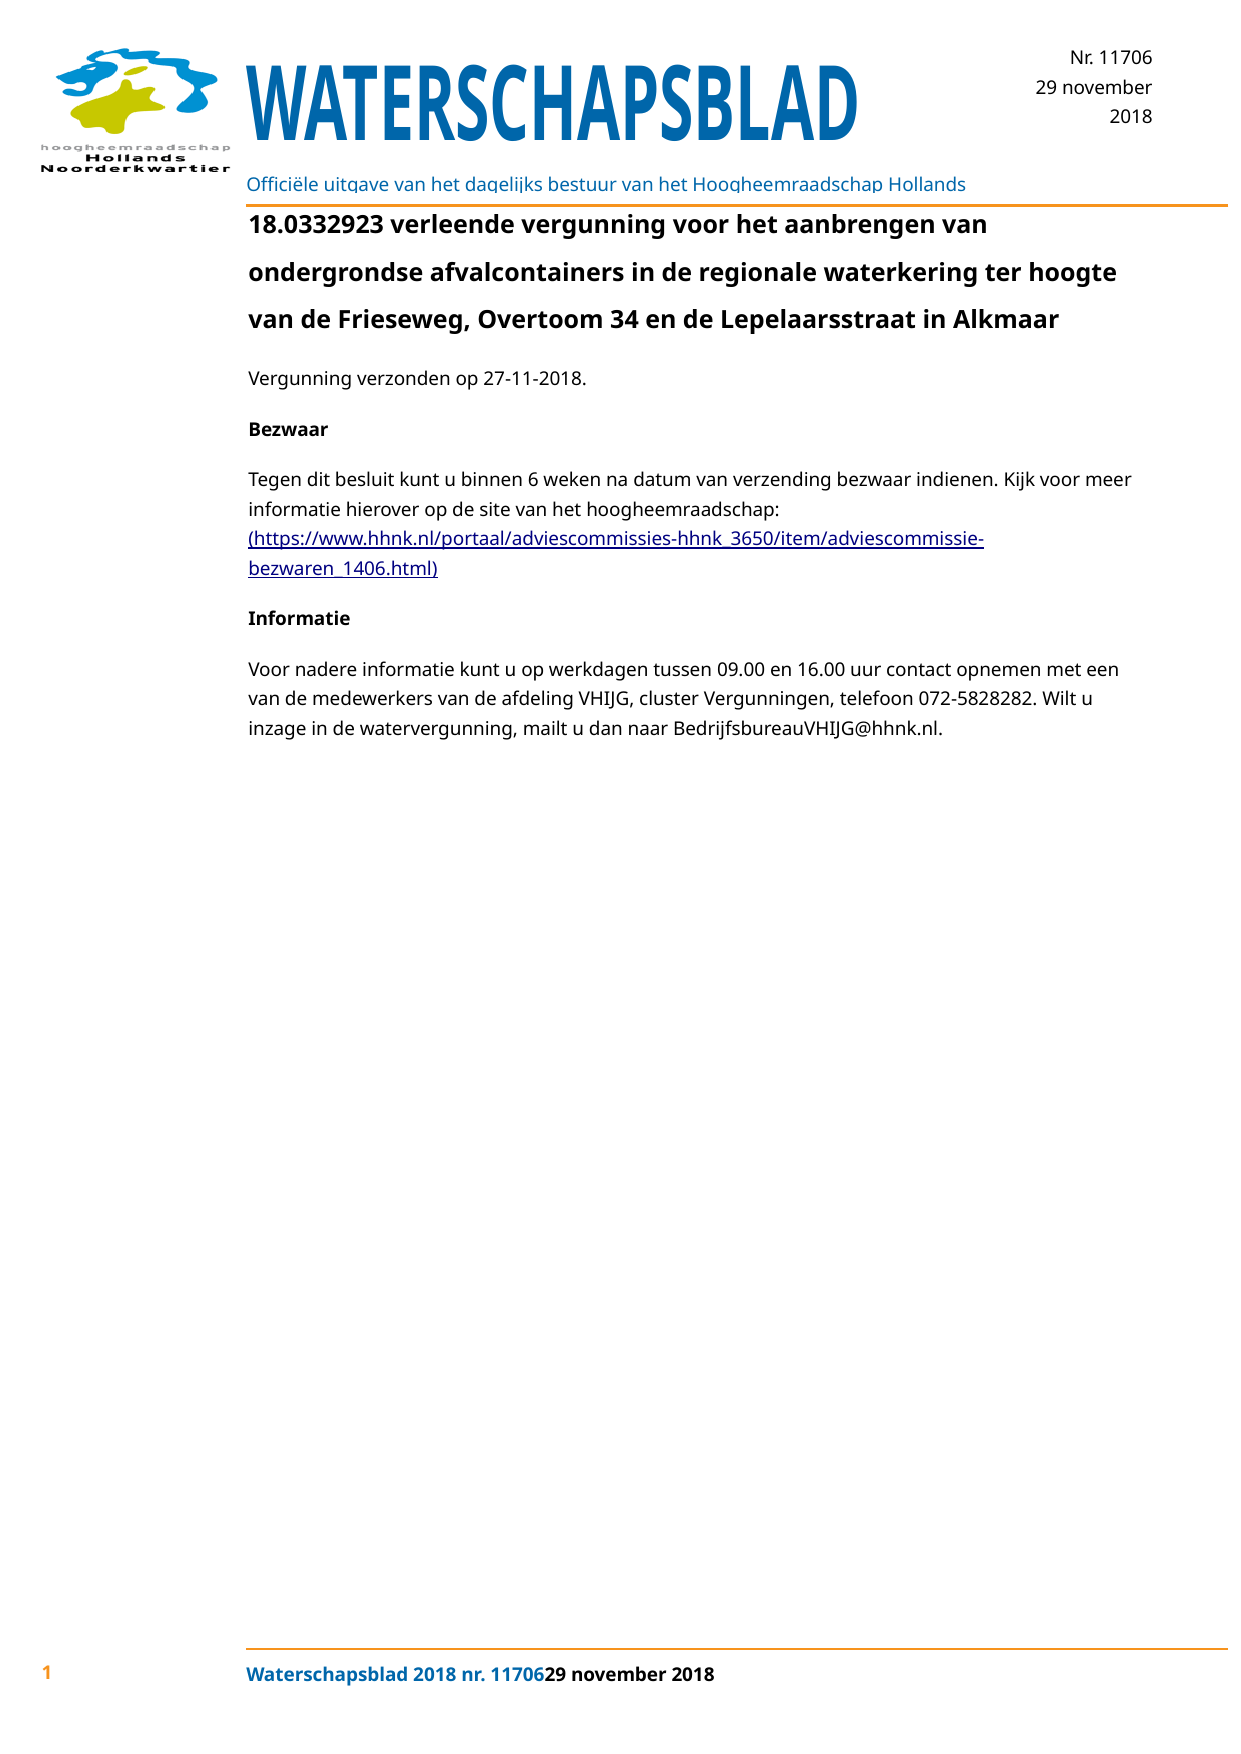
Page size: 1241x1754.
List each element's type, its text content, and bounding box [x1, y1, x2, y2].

text Informatie [248, 606, 1152, 631]
text Tegen dit besluit kunt u binnen 6 weken na datum van verzending bezwaar indienen. Kijk voor meer informatie hierover op de site van het hoogheemraadschap: (https://www.hhnk.nl/portaal/adviescommissies-hhnk_3650/item/adviescommissie-bezwaren_1406.html) [248, 466, 1152, 581]
text Bezwaar [248, 416, 1152, 442]
text 18.0332923 verleende vergunning voor het aanbrengen van ondergrondse afvalcontainers in de regionale waterkering ter hoogte van de Frieseweg, Overtoom 34 en de Lepelaarsstraat in Alkmaar [248, 207, 1152, 336]
text Voor nadere informatie kunt u op werkdagen tussen 09.00 en 16.00 uur contact opnemen met een van de medewerkers van de afdeling VHIJG, cluster Vergunningen, telefoon 072-5828282. Wilt u inzage in de watervergunning, mailt u dan naar BedrijfsbureauVHIJG@hhnk.nl. [248, 656, 1152, 741]
text Vergunning verzonden op 27-11-2018. [248, 366, 1152, 391]
picture [41, 47, 231, 172]
